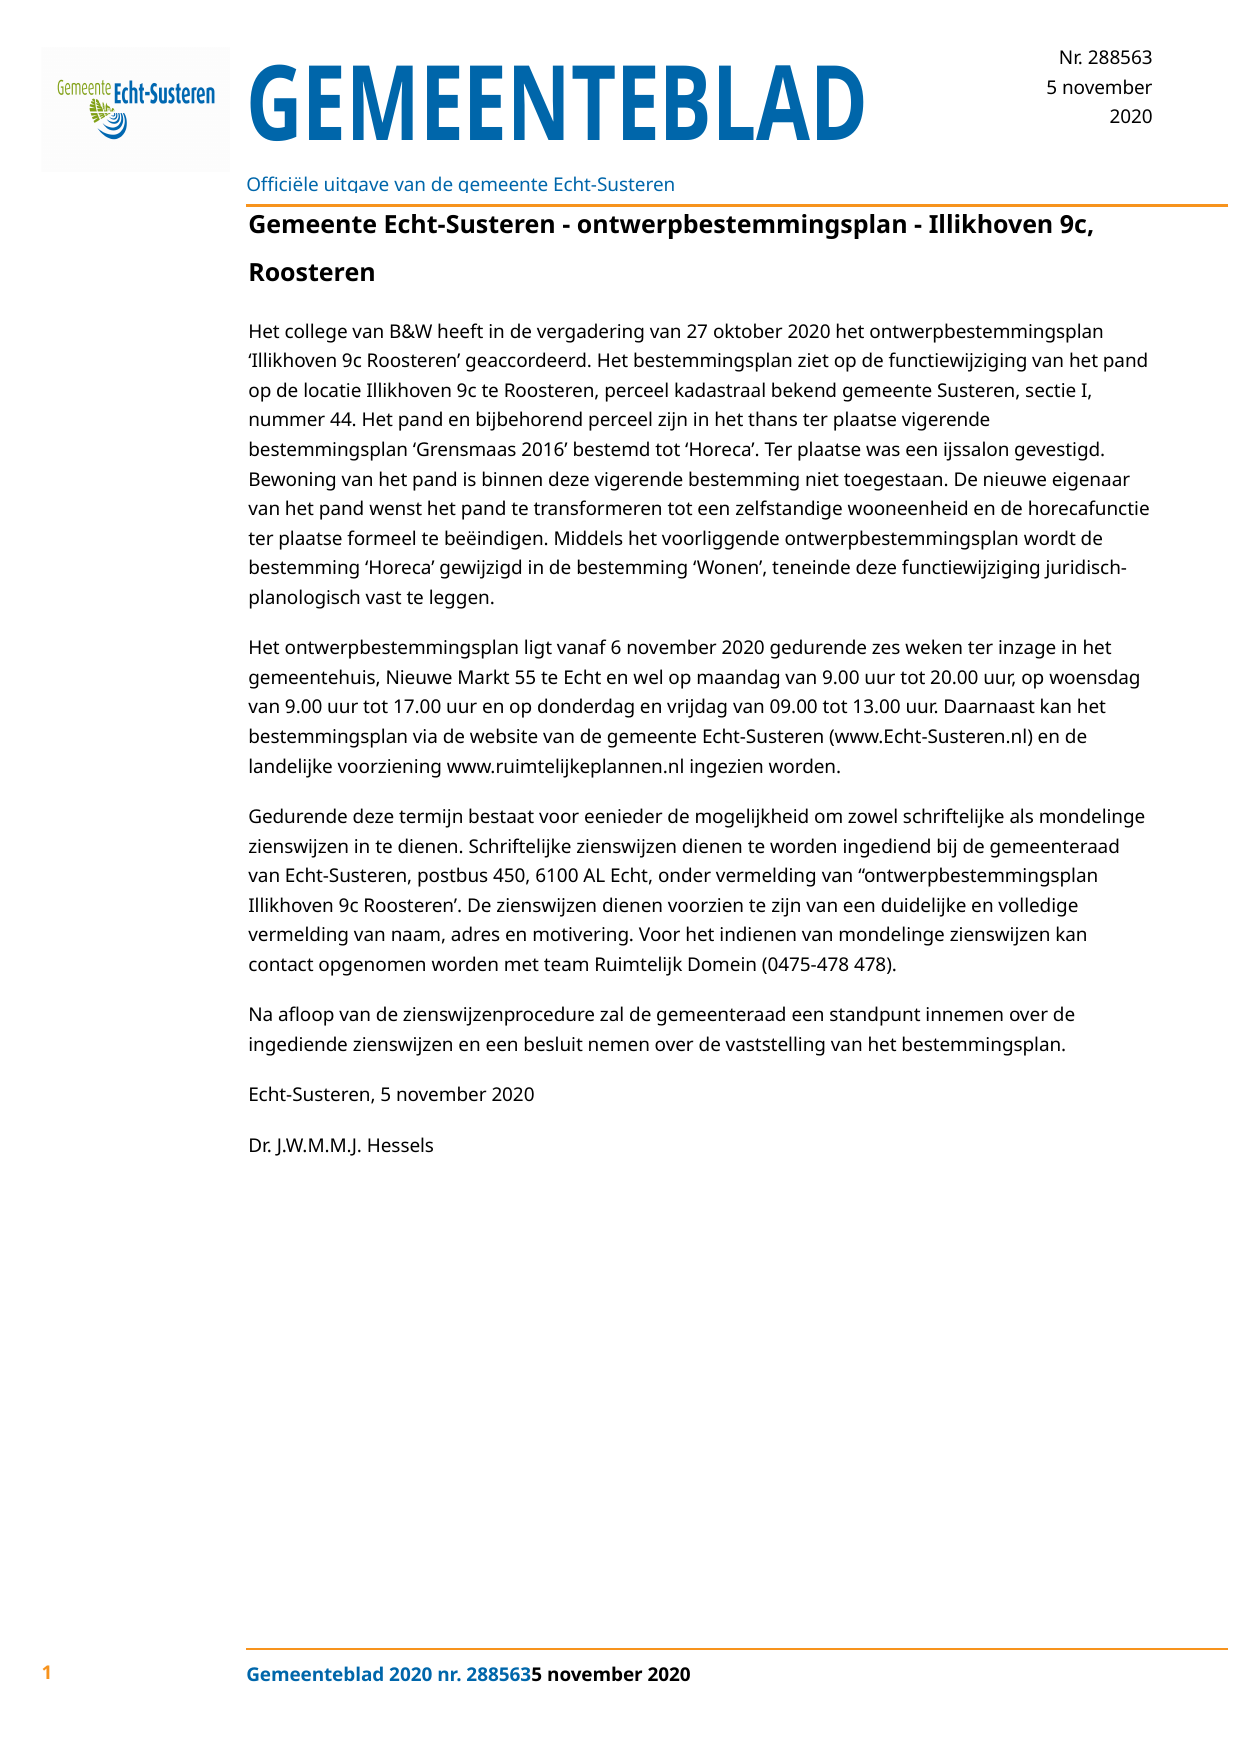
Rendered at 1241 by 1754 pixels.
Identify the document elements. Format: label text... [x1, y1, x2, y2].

text Gemeente Echt-Susteren - ontwerpbestemmingsplan - Illikhoven 9c, Roosteren [248, 207, 1152, 288]
text Gedurende deze termijn bestaat voor eenieder de mogelijkheid om zowel schriftelijke als mondelinge zienswijzen in te dienen. Schriftelijke zienswijzen dienen te worden ingediend bij de gemeenteraad van Echt-Susteren, postbus 450, 6100 AL Echt, onder vermelding van “ontwerpbestemmingsplan Illikhoven 9c Roosteren’. De zienswijzen dienen voorzien te zijn van een duidelijke en volledige vermelding van naam, adres en motivering. Voor het indienen van mondelinge zienswijzen kan contact opgenomen worden met team Ruimtelijk Domein (0475-478 478). [248, 803, 1152, 977]
text Het ontwerpbestemmingsplan ligt vanaf 6 november 2020 gedurende zes weken ter inzage in het gemeentehuis, Nieuwe Markt 55 te Echt en wel op maandag van 9.00 uur tot 20.00 uur, op woensdag van 9.00 uur tot 17.00 uur en op donderdag en vrijdag van 09.00 tot 13.00 uur. Daarnaast kan het bestemmingsplan via de website van de gemeente Echt-Susteren (www.Echt-Susteren.nl) en de landelijke voorziening www.ruimtelijkeplannen.nl ingezien worden. [248, 634, 1152, 779]
text Na afloop van de zienswijzenprocedure zal de gemeenteraad een standpunt innemen over de ingediende zienswijzen en een besluit nemen over de vaststelling van het bestemmingsplan. [248, 1002, 1152, 1057]
text Echt-Susteren, 5 november 2020 [248, 1082, 1152, 1107]
text Dr. J.W.M.M.J. Hessels [248, 1132, 1152, 1158]
picture [41, 47, 231, 172]
text Het college van B&W heeft in de vergadering van 27 oktober 2020 het ontwerpbestemmingsplan ‘Illikhoven 9c Roosteren’ geaccordeerd. Het bestemmingsplan ziet op de functiewijziging van het pand op de locatie Illikhoven 9c te Roosteren, perceel kadastraal bekend gemeente Susteren, sectie I, nummer 44. Het pand en bijbehorend perceel zijn in het thans ter plaatse vigerende bestemmingsplan ‘Grensmaas 2016’ bestemd tot ‘Horeca’. Ter plaatse was een ijssalon gevestigd. Bewoning van het pand is binnen deze vigerende bestemming niet toegestaan. De nieuwe eigenaar van het pand wenst het pand te transformeren tot een zelfstandige wooneenheid en de horecafunctie ter plaatse formeel te beëindigen. Middels het voorliggende ontwerpbestemmingsplan wordt de bestemming ‘Horeca’ gewijzigd in de bestemming ‘Wonen’, teneinde deze functiewijziging juridisch-planologisch vast te leggen. [248, 318, 1152, 610]
